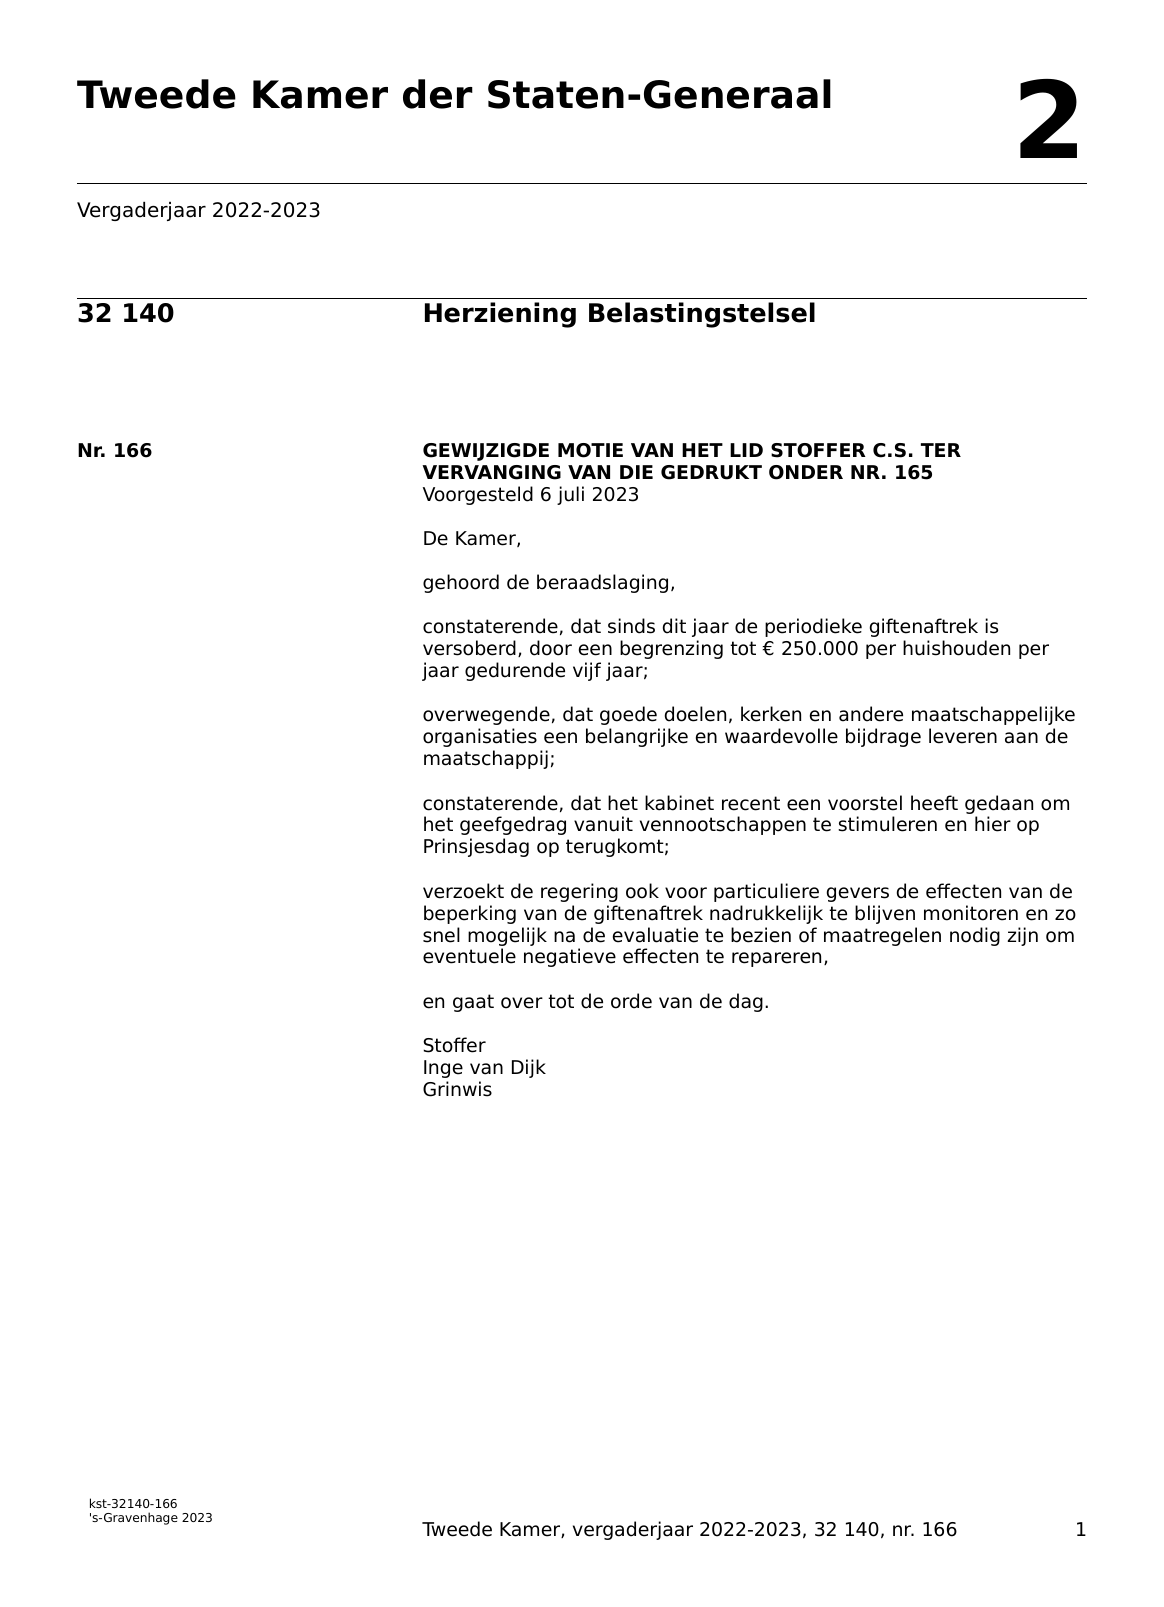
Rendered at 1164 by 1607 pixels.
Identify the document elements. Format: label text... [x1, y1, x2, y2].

text Voorgesteld 6 juli 2023 [422, 484, 1087, 506]
text overwegende, dat goede doelen, kerken en andere maatschappelijke organisaties een belangrijke en waardevolle bijdrage leveren aan de maatschappij; [422, 704, 1087, 770]
subtitle 32 140 Herziening Belastingstelsel [77, 299, 1087, 329]
subtitle Nr. 166 GEWIJZIGDE MOTIE VAN HET LID STOFFER C.S. TER VERVANGING VAN DIE GEDRUKT ONDER NR. 165 [77, 440, 1087, 484]
text en gaat over tot de orde van de dag. [422, 991, 1087, 1013]
table_header Tweede Kamer der Staten-Generaal [77, 59, 886, 183]
text verzoekt de regering ook voor particuliere gevers de effecten van de beperking van de giftenaftrek nadrukkelijk te blijven monitoren en zo snel mogelijk na de evaluatie te bezien of maatregelen nodig zijn om eventuele negatieve effecten te repareren, [422, 881, 1087, 968]
text constaterende, dat sinds dit jaar de periodieke giftenaftrek is versoberd, door een begrenzing tot € 250.000 per huishouden per jaar gedurende vijf jaar; [422, 616, 1087, 682]
text Grinwis [422, 1079, 1087, 1101]
text kst-32140-166 [88, 1497, 323, 1511]
text constaterende, dat het kabinet recent een voorstel heeft gedaan om het geefgedrag vanuit vennootschappen te stimuleren en hier op Prinsjesdag op terugkomt; [422, 792, 1087, 858]
table_header 2 [886, 59, 1087, 183]
table_cell Vergaderjaar 2022-2023 [77, 184, 1087, 298]
text Stoffer [422, 1035, 1087, 1057]
text gehoord de beraadslaging, [422, 572, 1087, 594]
text De Kamer, [422, 528, 1087, 550]
text Inge van Dijk [422, 1057, 1087, 1079]
text 's-Gravenhage 2023 [88, 1511, 323, 1525]
